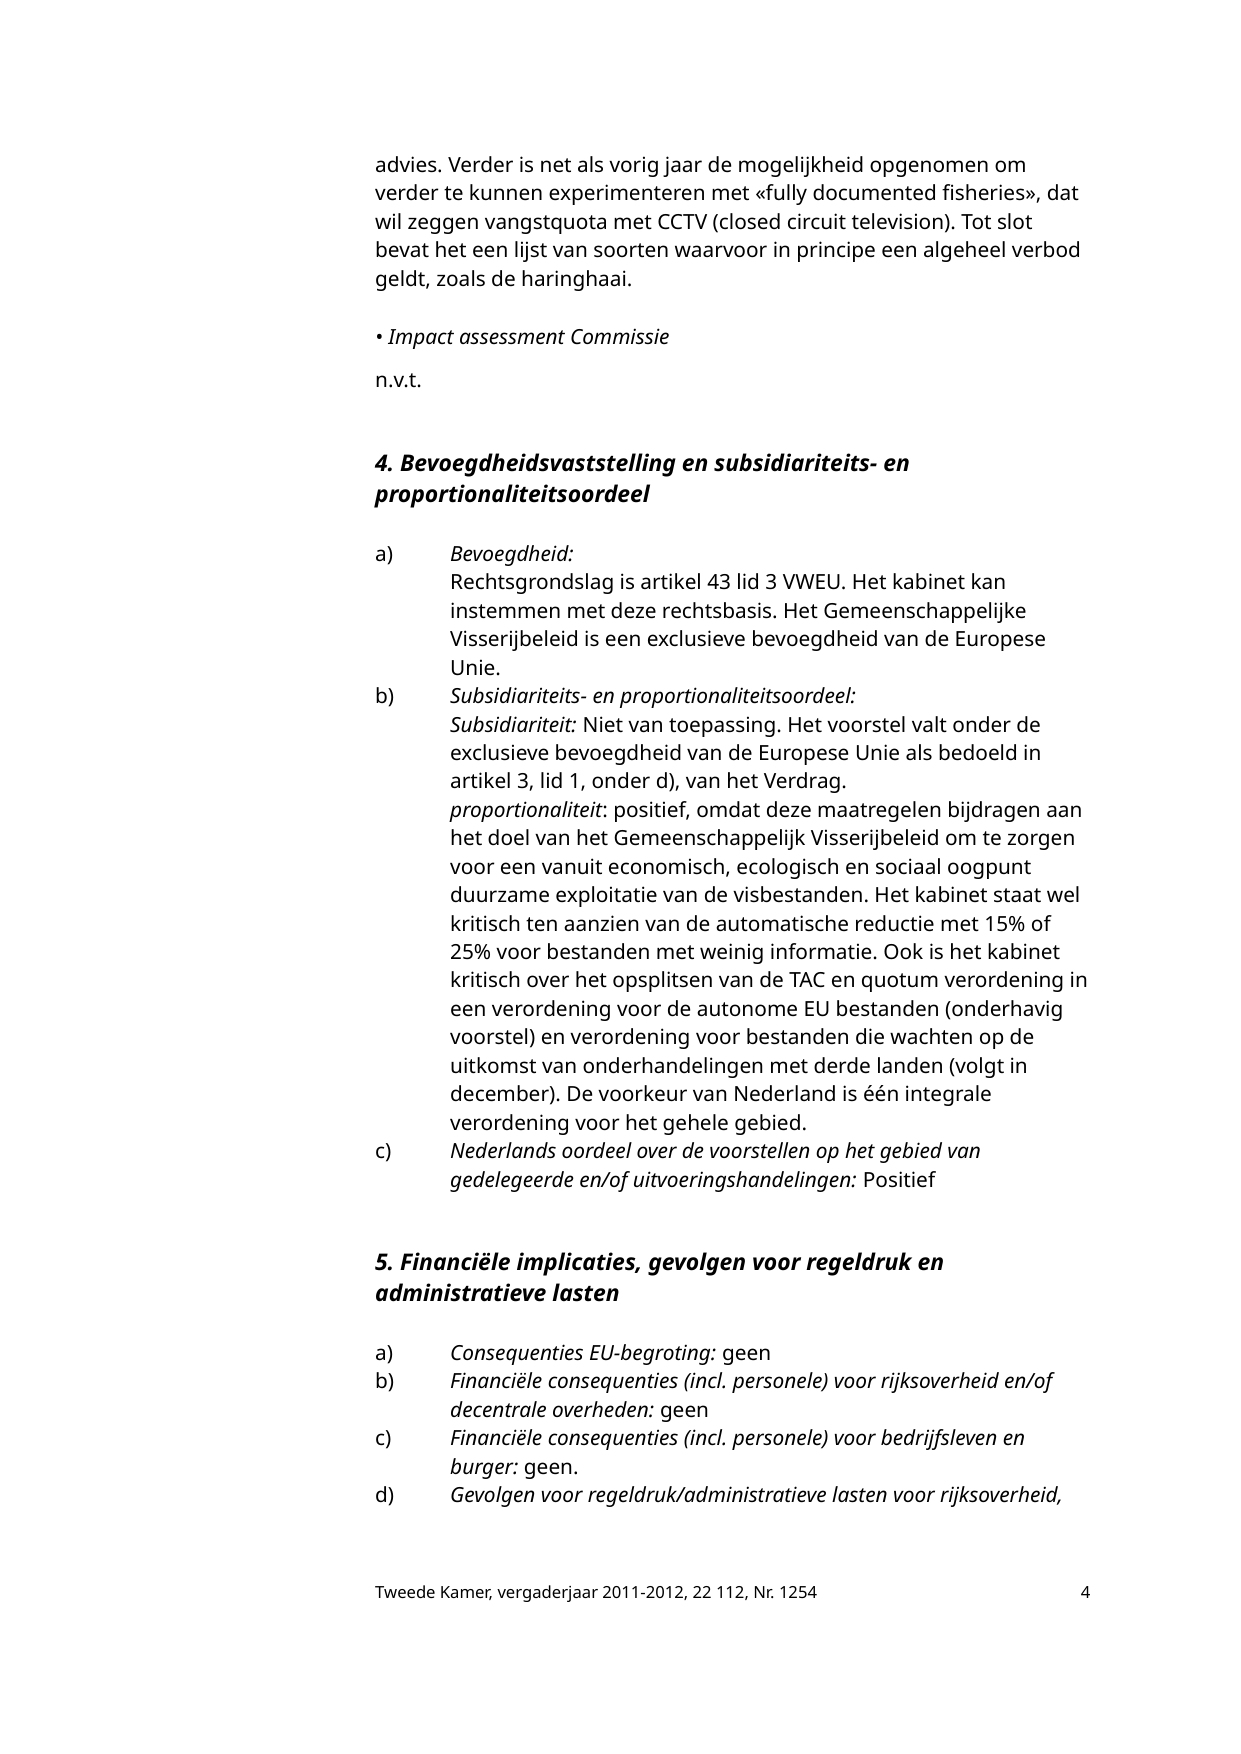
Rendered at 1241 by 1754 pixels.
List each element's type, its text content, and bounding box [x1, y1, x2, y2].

list Nederlands oordeel over de voorstellen op het gebied van gedelegeerde en/of uitvoeringshandelingen: Positief [375, 1136, 1090, 1193]
subtitle 5. Financiële implicaties, gevolgen voor regeldruk en administratieve lasten [375, 1246, 1090, 1308]
text • Impact assessment Commissie [375, 322, 1090, 351]
subtitle 4. Bevoegdheidsvaststelling en subsidiariteits- en proportionaliteitsoordeel [375, 447, 1090, 509]
list Financiële consequenties (incl. personele) voor bedrijfsleven en burger: geen. [375, 1423, 1090, 1480]
text n.v.t. [375, 366, 1090, 394]
list Bevoegdheid: [375, 539, 1090, 567]
list Financiële consequenties (incl. personele) voor rijksoverheid en/of decentrale overheden: geen [375, 1367, 1090, 1423]
list proportionaliteit: positief, omdat deze maatregelen bijdragen aan het doel van het Gemeenschappelijk Visserijbeleid om te zorgen voor een vanuit economisch, ecologisch en sociaal oogpunt duurzame exploitatie van de visbestanden. Het kabinet staat wel kritisch ten aanzien van de automatische reductie met 15% of 25% voor bestanden met weinig informatie. Ook is het kabinet kritisch over het opsplitsen van de TAC en quotum verordening in een verordening voor de autonome EU bestanden (onderhavig voorstel) en verordening voor bestanden die wachten op de uitkomst van onderhandelingen met derde landen (volgt in december). De voorkeur van Nederland is één integrale verordening voor het gehele gebied. [375, 795, 1090, 1136]
list Subsidiariteits- en proportionaliteitsoordeel: [375, 681, 1090, 710]
list Rechtsgrondslag is artikel 43 lid 3 VWEU. Het kabinet kan instemmen met deze rechtsbasis. Het Gemeenschappelijke Visserijbeleid is een exclusieve bevoegdheid van de Europese Unie. [375, 567, 1090, 681]
list Consequenties EU-begroting: geen [375, 1338, 1090, 1367]
list Subsidiariteit: Niet van toepassing. Het voorstel valt onder de exclusieve bevoegdheid van de Europese Unie als bedoeld in artikel 3, lid 1, onder d), van het Verdrag. [375, 710, 1090, 795]
text advies. Verder is net als vorig jaar de mogelijkheid opgenomen om verder te kunnen experimenteren met «fully documented fisheries», dat wil zeggen vangstquota met CCTV (closed circuit television). Tot slot bevat het een lijst van soorten waarvoor in principe een algeheel verbod geldt, zoals de haringhaai. [375, 150, 1090, 292]
list Gevolgen voor regeldruk/administratieve lasten voor rijksoverheid, [375, 1480, 1090, 1509]
